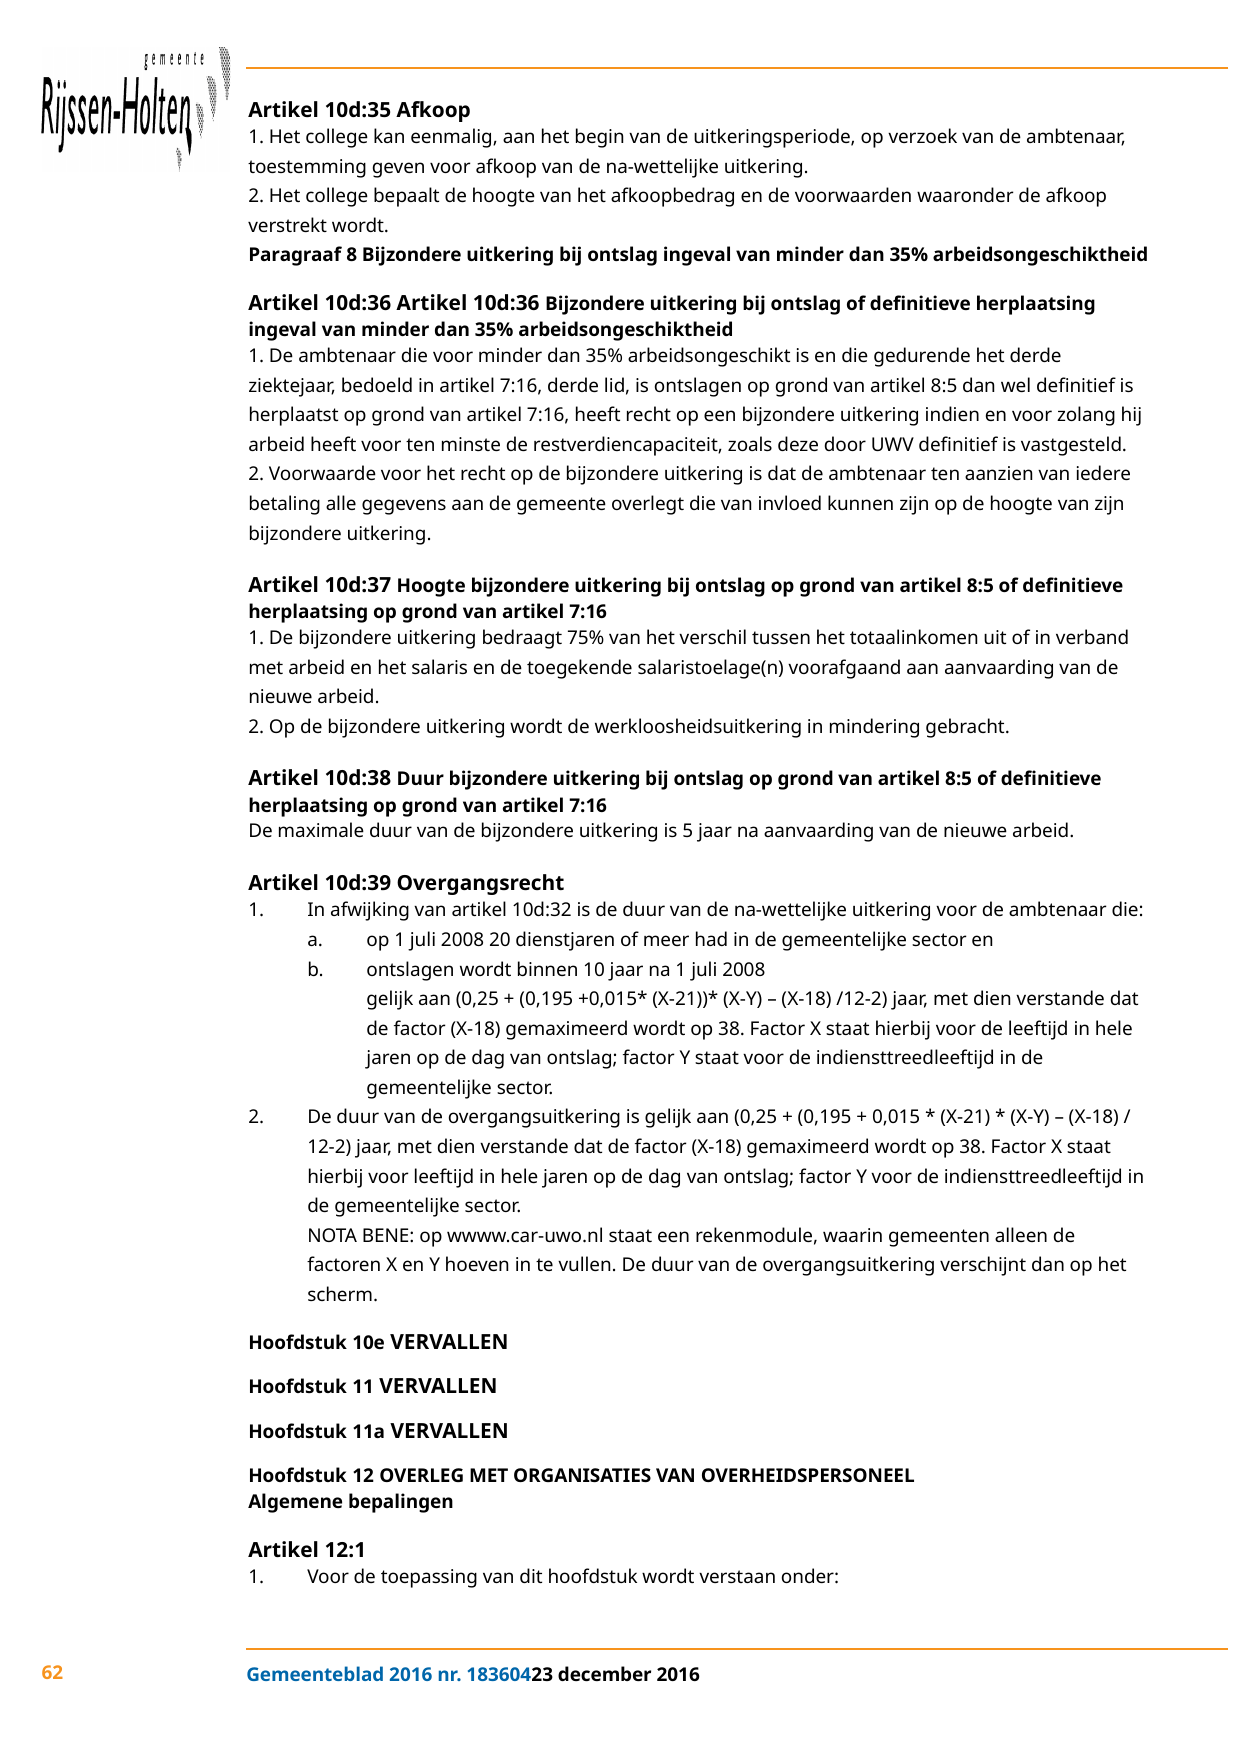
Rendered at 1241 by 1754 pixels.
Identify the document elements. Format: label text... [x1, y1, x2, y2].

text 1. De bijzondere uitkering bedraagt 75% van het verschil tussen het totaalinkomen uit of in verband met arbeid en het salaris en de toegekende salaristoelage(n) voorafgaand aan aanvaarding van de nieuwe arbeid. [248, 624, 1152, 709]
list NOTA BENE: op wwww.car-uwo.nl staat een rekenmodule, waarin gemeenten alleen de factoren X en Y hoeven in te vullen. De duur van de overgangsuitkering verschijnt dan op het scherm. [248, 1222, 1152, 1307]
text Hoofdstuk 11 VERVALLEN [248, 1371, 1152, 1400]
list op 1 juli 2008 20 dienstjaren of meer had in de gemeentelijke sector en [307, 926, 1152, 952]
text Artikel 10d:37 Hoogte bijzondere uitkering bij ontslag op grond van artikel 8:5 of definitieve herplaatsing op grond van artikel 7:16 [248, 570, 1152, 624]
picture [41, 47, 231, 172]
list Voor de toepassing van dit hoofdstuk wordt verstaan onder: [248, 1564, 1152, 1589]
text Hoofdstuk 11a VERVALLEN [248, 1416, 1152, 1444]
text Paragraaf 8 Bijzondere uitkering bij ontslag ingeval van minder dan 35% arbeidsongeschiktheid [248, 242, 1152, 267]
list gelijk aan (0,25 + (0,195 +0,015* (X-21))* (X-Y) – (X-18) /12-2) jaar, met dien verstande dat de factor (X-18) gemaximeerd wordt op 38. Factor X staat hierbij voor de leeftijd in hele jaren op de dag van ontslag; factor Y staat voor de indiensttreedleeftijd in de gemeentelijke sector. [307, 985, 1152, 1100]
text Artikel 12:1 [248, 1535, 1152, 1564]
text 2. Voorwaarde voor het recht op de bijzondere uitkering is dat de ambtenaar ten aanzien van iedere betaling alle gegevens aan de gemeente overlegt die van invloed kunnen zijn op de hoogte van zijn bijzondere uitkering. [248, 461, 1152, 546]
text Hoofdstuk 12 OVERLEG MET ORGANISATIES VAN OVERHEIDSPERSONEEL [248, 1460, 1152, 1489]
text 2. Op de bijzondere uitkering wordt de werkloosheidsuitkering in mindering gebracht. [248, 713, 1152, 739]
text 1. Het college kan eenmalig, aan het begin van de uitkeringsperiode, op verzoek van de ambtenaar, toestemming geven voor afkoop van de na-wettelijke uitkering. [248, 123, 1152, 178]
text Hoofdstuk 10e VERVALLEN [248, 1327, 1152, 1355]
text De maximale duur van de bijzondere uitkering is 5 jaar na aanvaarding van de nieuwe arbeid. [248, 818, 1152, 843]
text 1. De ambtenaar die voor minder dan 35% arbeidsongeschikt is en die gedurende het derde ziektejaar, bedoeld in artikel 7:16, derde lid, is ontslagen op grond van artikel 8:5 dan wel definitief is herplaatst op grond van artikel 7:16, heeft recht op een bijzondere uitkering indien en voor zolang hij arbeid heeft voor ten minste de restverdiencapaciteit, zoals deze door UWV definitief is vastgesteld. [248, 342, 1152, 457]
list In afwijking van artikel 10d:32 is de duur van de na-wettelijke uitkering voor de ambtenaar die: [248, 897, 1152, 922]
text Artikel 10d:38 Duur bijzondere uitkering bij ontslag op grond van artikel 8:5 of definitieve herplaatsing op grond van artikel 7:16 [248, 763, 1152, 818]
text Artikel 10d:39 Overgangsrecht [248, 868, 1152, 897]
list ontslagen wordt binnen 10 jaar na 1 juli 2008 [307, 956, 1152, 981]
list De duur van de overgangsuitkering is gelijk aan (0,25 + (0,195 + 0,015 * (X-21) * (X-Y) – (X-18) / 12-2) jaar, met dien verstande dat de factor (X-18) gemaximeerd wordt op 38. Factor X staat hierbij voor leeftijd in hele jaren op de dag van ontslag; factor Y voor de indiensttreedleeftijd in de gemeentelijke sector. [248, 1104, 1152, 1218]
text 2. Het college bepaalt de hoogte van het afkoopbedrag en de voorwaarden waaronder de afkoop verstrekt wordt. [248, 182, 1152, 238]
text Artikel 10d:35 Afkoop [248, 95, 1152, 123]
text Algemene bepalingen [248, 1489, 1152, 1514]
text Artikel 10d:36 Artikel 10d:36 Bijzondere uitkering bij ontslag of definitieve herplaatsing ingeval van minder dan 35% arbeidsongeschiktheid [248, 288, 1152, 342]
